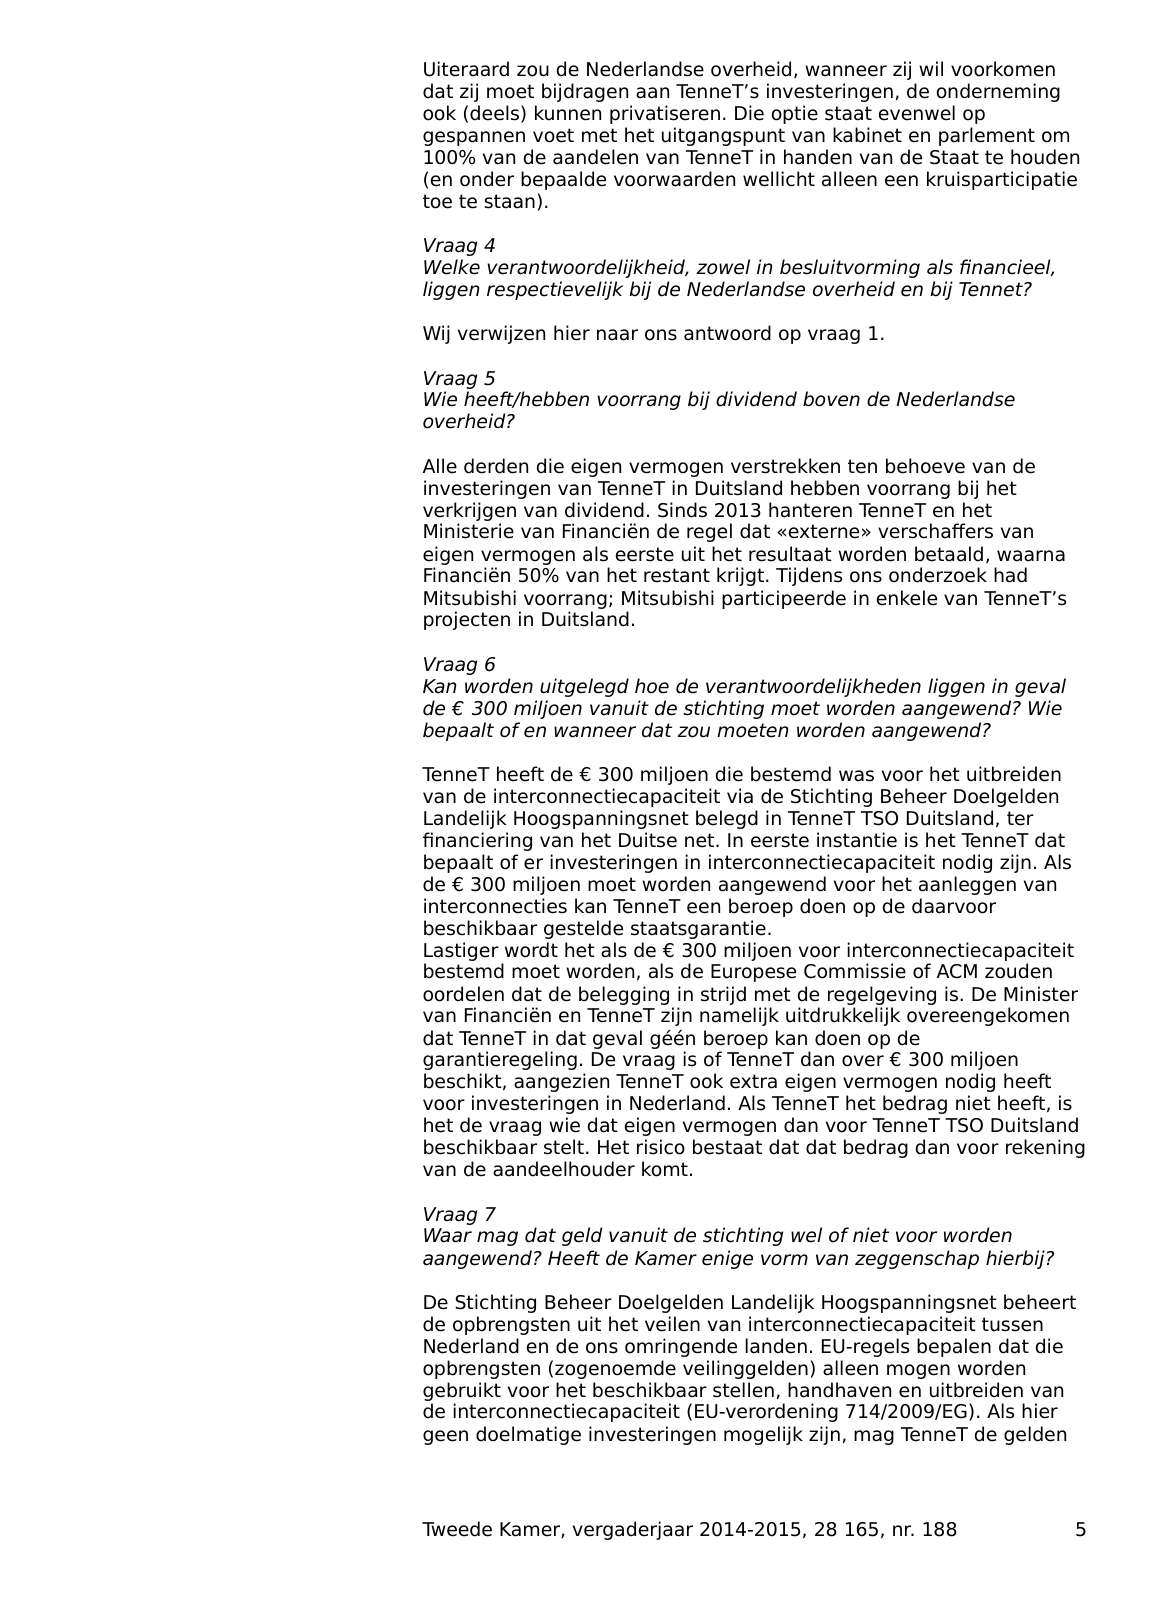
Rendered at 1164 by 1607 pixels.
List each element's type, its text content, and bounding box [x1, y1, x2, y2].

text Vraag 4 [422, 235, 1087, 257]
text Welke verantwoordelijkheid, zowel in besluitvorming als financieel, liggen respectievelijk bij de Nederlandse overheid en bij Tennet? [422, 257, 1087, 301]
text Waar mag dat geld vanuit de stichting wel of niet voor worden aangewend? Heeft de Kamer enige vorm van zeggenschap hierbij? [422, 1225, 1087, 1269]
text Uiteraard zou de Nederlandse overheid, wanneer zij wil voorkomen dat zij moet bijdragen aan TenneT’s investeringen, de onderneming ook (deels) kunnen privatiseren. Die optie staat evenwel op gespannen voet met het uitgangspunt van kabinet en parlement om 100% van de aandelen van TenneT in handen van de Staat te houden (en onder bepaalde voorwaarden wellicht alleen een kruisparticipatie toe te staan). [422, 59, 1087, 213]
text Kan worden uitgelegd hoe de verantwoordelijkheden liggen in geval de € 300 miljoen vanuit de stichting moet worden aangewend? Wie bepaalt of en wanneer dat zou moeten worden aangewend? [422, 676, 1087, 741]
text Wie heeft/hebben voorrang bij dividend boven de Nederlandse overheid? [422, 389, 1087, 433]
text Vraag 5 [422, 367, 1087, 389]
text Lastiger wordt het als de € 300 miljoen voor interconnectiecapaciteit bestemd moet worden, als de Europese Commissie of ACM zouden oordelen dat de belegging in strijd met de regelgeving is. De Minister van Financiën en TenneT zijn namelijk uitdrukkelijk overeengekomen dat TenneT in dat geval géén beroep kan doen op de garantieregeling. De vraag is of TenneT dan over € 300 miljoen beschikt, aangezien TenneT ook extra eigen vermogen nodig heeft voor investeringen in Nederland. Als TenneT het bedrag niet heeft, is het de vraag wie dat eigen vermogen dan voor TenneT TSO Duitsland beschikbaar stelt. Het risico bestaat dat dat bedrag dan voor rekening van de aandeelhouder komt. [422, 939, 1087, 1181]
text De Stichting Beheer Doelgelden Landelijk Hoogspanningsnet beheert de opbrengsten uit het veilen van interconnectiecapaciteit tussen Nederland en de ons omringende landen. EU-regels bepalen dat die opbrengsten (zogenoemde veilinggelden) alleen mogen worden gebruikt voor het beschikbaar stellen, handhaven en uitbreiden van de interconnectiecapaciteit (EU-verordening 714/2009/EG). Als hier geen doelmatige investeringen mogelijk zijn, mag TenneT de gelden [422, 1292, 1087, 1445]
text Vraag 6 [422, 653, 1087, 676]
text TenneT heeft de € 300 miljoen die bestemd was voor het uitbreiden van de interconnectiecapaciteit via de Stichting Beheer Doelgelden Landelijk Hoogspanningsnet belegd in TenneT TSO Duitsland, ter financiering van het Duitse net. In eerste instantie is het TenneT dat bepaalt of er investeringen in interconnectiecapaciteit nodig zijn. Als de € 300 miljoen moet worden aangewend voor het aanleggen van interconnecties kan TenneT een beroep doen op de daarvoor beschikbaar gestelde staatsgarantie. [422, 764, 1087, 939]
text Alle derden die eigen vermogen verstrekken ten behoeve van de investeringen van TenneT in Duitsland hebben voorrang bij het verkrijgen van dividend. Sinds 2013 hanteren TenneT en het Ministerie van Financiën de regel dat «externe» verschaffers van eigen vermogen als eerste uit het resultaat worden betaald, waarna Financiën 50% van het restant krijgt. Tijdens ons onderzoek had Mitsubishi voorrang; Mitsubishi participeerde in enkele van TenneT’s projecten in Duitsland. [422, 456, 1087, 631]
text Wij verwijzen hier naar ons antwoord op vraag 1. [422, 323, 1087, 345]
text Vraag 7 [422, 1203, 1087, 1225]
